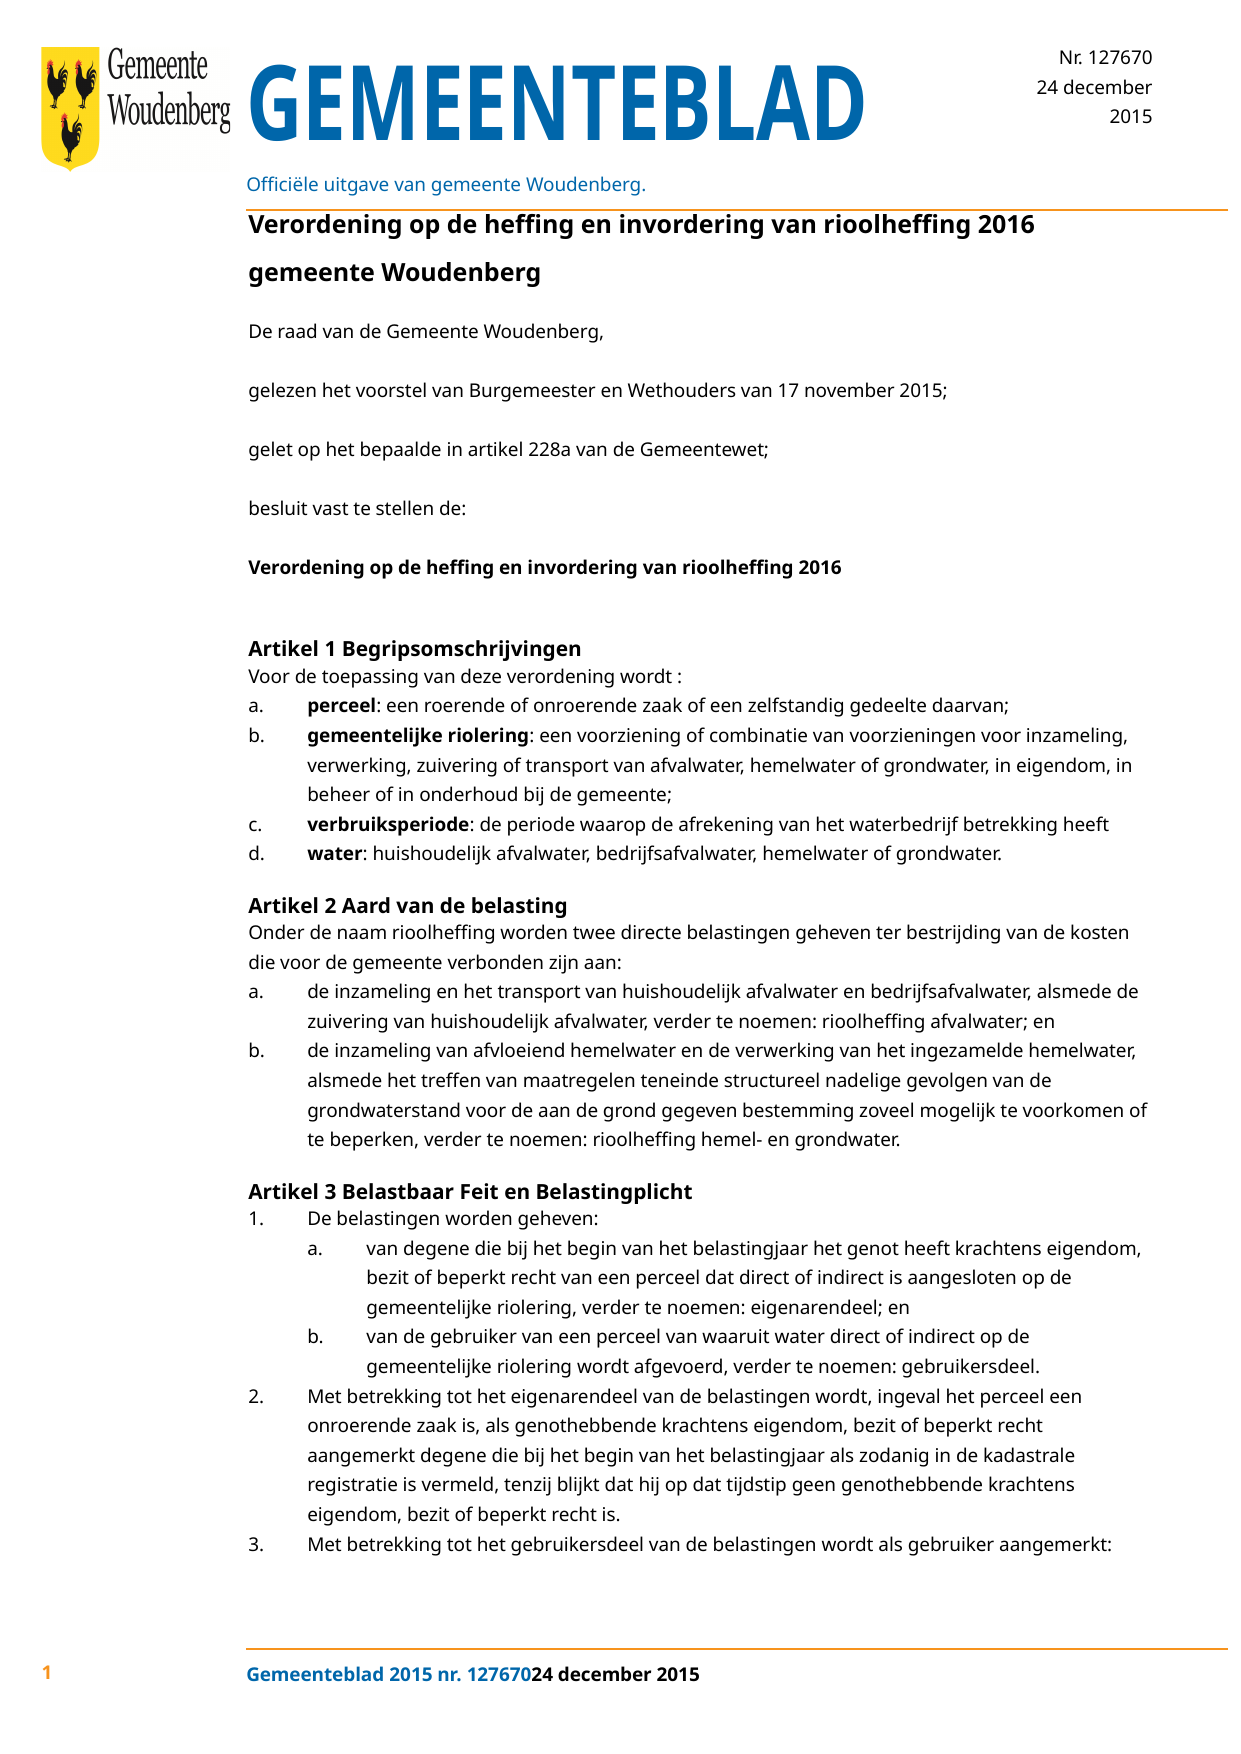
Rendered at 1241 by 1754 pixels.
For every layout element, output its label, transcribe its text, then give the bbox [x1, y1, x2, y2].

text De raad van de Gemeente Woudenberg, [248, 318, 1152, 344]
list de inzameling en het transport van huishoudelijk afvalwater en bedrijfsafvalwater, alsmede de zuivering van huishoudelijk afvalwater, verder te noemen: rioolheffing afvalwater; en [248, 978, 1152, 1034]
list perceel: een roerende of onroerende zaak of een zelfstandig gedeelte daarvan; [248, 693, 1152, 718]
list gemeentelijke riolering: een voorziening of combinatie van voorzieningen voor inzameling, verwerking, zuivering of transport van afvalwater, hemelwater of grondwater, in eigendom, in beheer of in onderhoud bij de gemeente; [248, 722, 1152, 807]
text Artikel 1 Begripsomschrijvingen [248, 634, 1152, 663]
list water: huishoudelijk afvalwater, bedrijfsafvalwater, hemelwater of grondwater. [248, 841, 1152, 866]
text gelet op het bepaalde in artikel 228a van de Gemeentewet; [248, 436, 1152, 462]
text Verordening op de heffing en invordering van rioolheffing 2016 gemeente Woudenberg [248, 211, 1152, 288]
list De belastingen worden geheven: [248, 1205, 1152, 1231]
list verbruiksperiode: de periode waarop de afrekening van het waterbedrijf betrekking heeft [248, 811, 1152, 837]
list van de gebruiker van een perceel van waaruit water direct of indirect op de gemeentelijke riolering wordt afgevoerd, verder te noemen: gebruikersdeel. [307, 1324, 1152, 1379]
text Artikel 2 Aard van de belasting [248, 891, 1152, 919]
picture [41, 47, 231, 172]
text Onder de naam rioolheffing worden twee directe belastingen geheven ter bestrijding van de kosten die voor de gemeente verbonden zijn aan: [248, 919, 1152, 975]
text gelezen het voorstel van Burgemeester en Wethouders van 17 november 2015; [248, 377, 1152, 403]
text Verordening op de heffing en invordering van rioolheffing 2016 [248, 554, 1152, 580]
text besluit vast te stellen de: [248, 495, 1152, 521]
list Met betrekking tot het eigenarendeel van de belastingen wordt, ingeval het perceel een onroerende zaak is, als genothebbende krachtens eigendom, bezit of beperkt recht aangemerkt degene die bij het begin van het belastingjaar als zodanig in de kadastrale registratie is vermeld, tenzij blijkt dat hij op dat tijdstip geen genothebbende krachtens eigendom, bezit of beperkt recht is. [248, 1383, 1152, 1527]
text Voor de toepassing van deze verordening wordt : [248, 663, 1152, 689]
list van degene die bij het begin van het belastingjaar het genot heeft krachtens eigendom, bezit of beperkt recht van een perceel dat direct of indirect is aangesloten op de gemeentelijke riolering, verder te noemen: eigenarendeel; en [307, 1235, 1152, 1320]
list de inzameling van afvloeiend hemelwater en de verwerking van het ingezamelde hemelwater, alsmede het treffen van maatregelen teneinde structureel nadelige gevolgen van de grondwaterstand voor de aan de grond gegeven bestemming zoveel mogelijk te voorkomen of te beperken, verder te noemen: rioolheffing hemel- en grondwater. [248, 1038, 1152, 1152]
list Met betrekking tot het gebruikersdeel van de belastingen wordt als gebruiker aangemerkt: [248, 1531, 1152, 1556]
text Artikel 3 Belastbaar Feit en Belastingplicht [248, 1177, 1152, 1205]
